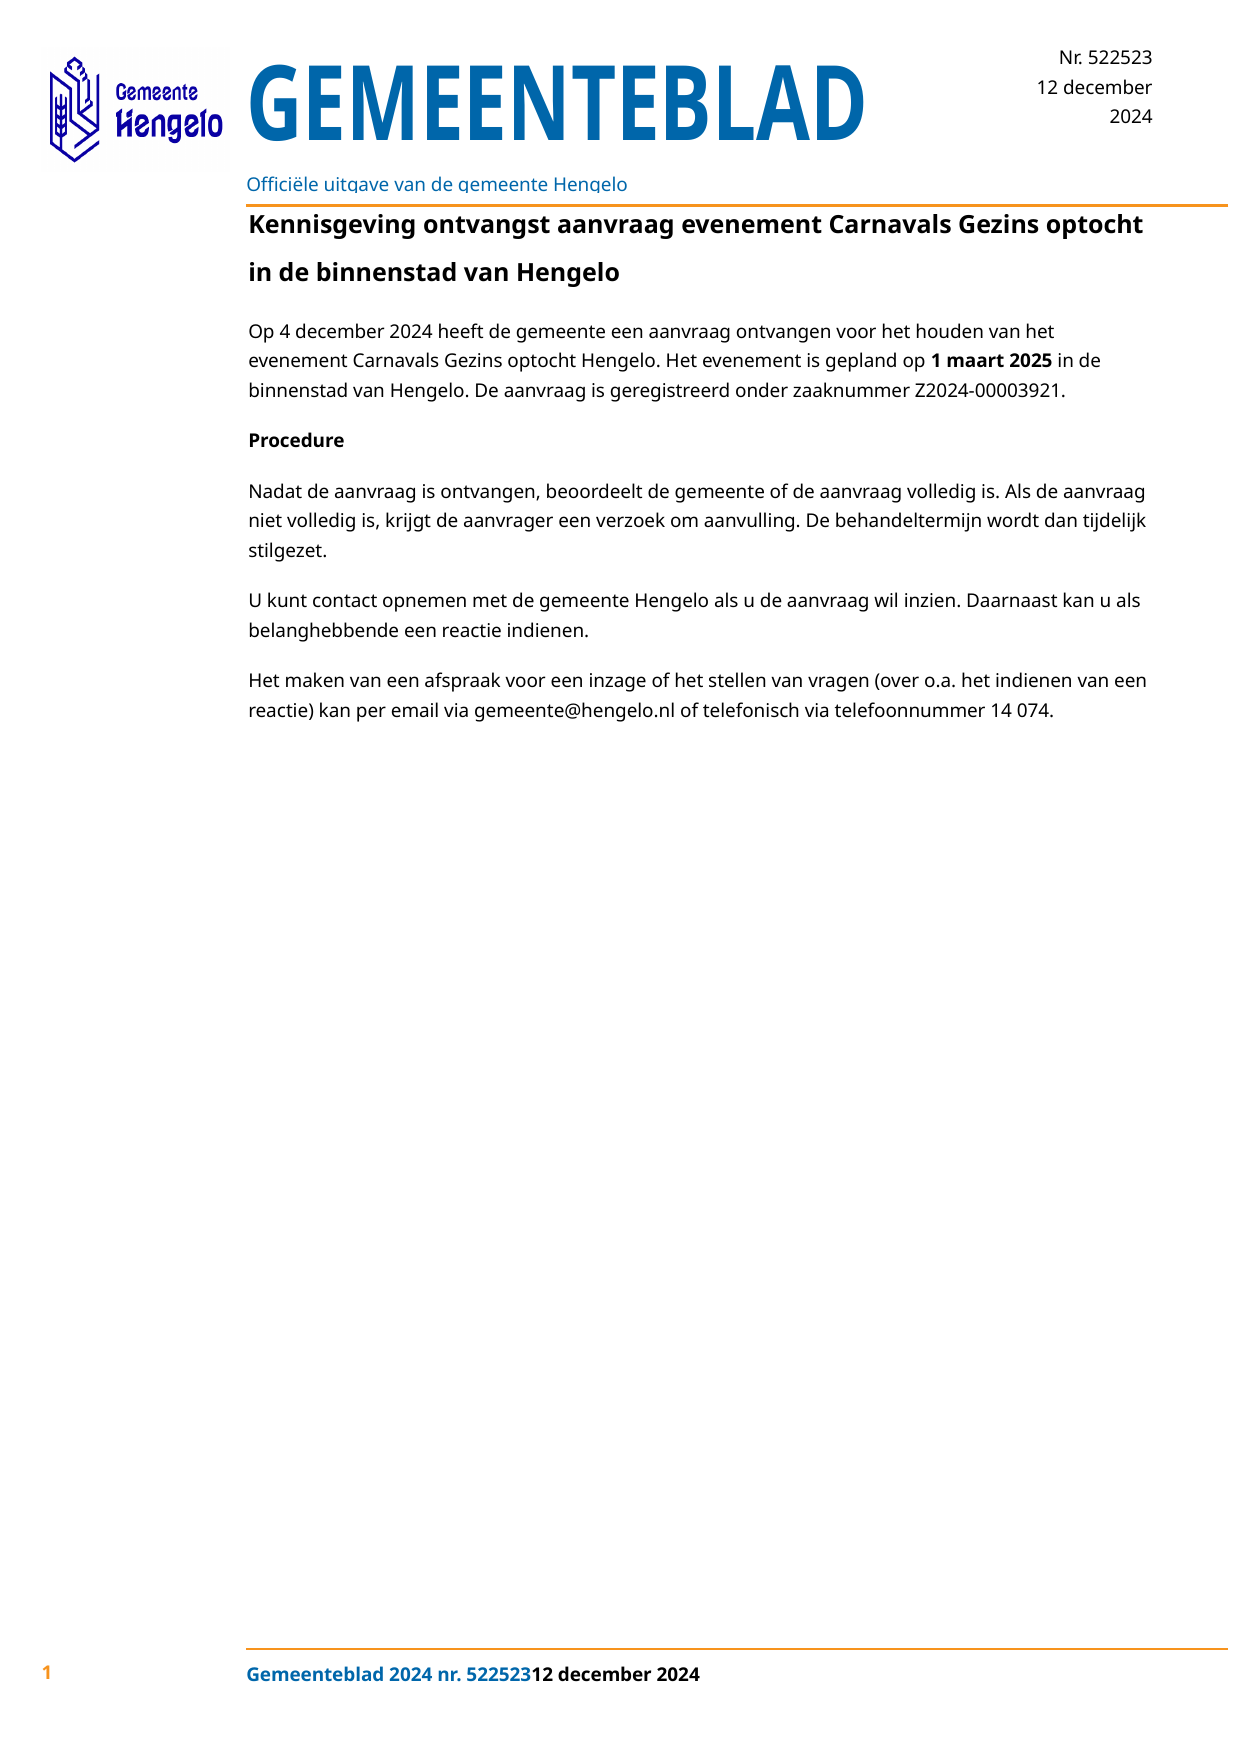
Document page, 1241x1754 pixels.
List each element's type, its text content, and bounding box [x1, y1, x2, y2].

text Procedure [248, 427, 1152, 453]
text Kennisgeving ontvangst aanvraag evenement Carnavals Gezins optocht in de binnenstad van Hengelo [248, 207, 1152, 288]
text Op 4 december 2024 heeft de gemeente een aanvraag ontvangen voor het houden van het evenement Carnavals Gezins optocht Hengelo. Het evenement is gepland op 1 maart 2025 in de binnenstad van Hengelo. De aanvraag is geregistreerd onder zaaknummer Z2024-00003921. [248, 318, 1152, 403]
picture [41, 47, 231, 172]
text U kunt contact opnemen met de gemeente Hengelo als u de aanvraag wil inzien. Daarnaast kan u als belanghebbende een reactie indienen. [248, 587, 1152, 643]
text Het maken van een afspraak voor een inzage of het stellen van vragen (over o.a. het indienen van een reactie) kan per email via gemeente@hengelo.nl of telefonisch via telefoonnummer 14 074. [248, 667, 1152, 723]
text Nadat de aanvraag is ontvangen, beoordeelt de gemeente of de aanvraag volledig is. Als de aanvraag niet volledig is, krijgt de aanvrager een verzoek om aanvulling. De behandeltermijn wordt dan tijdelijk stilgezet. [248, 478, 1152, 563]
